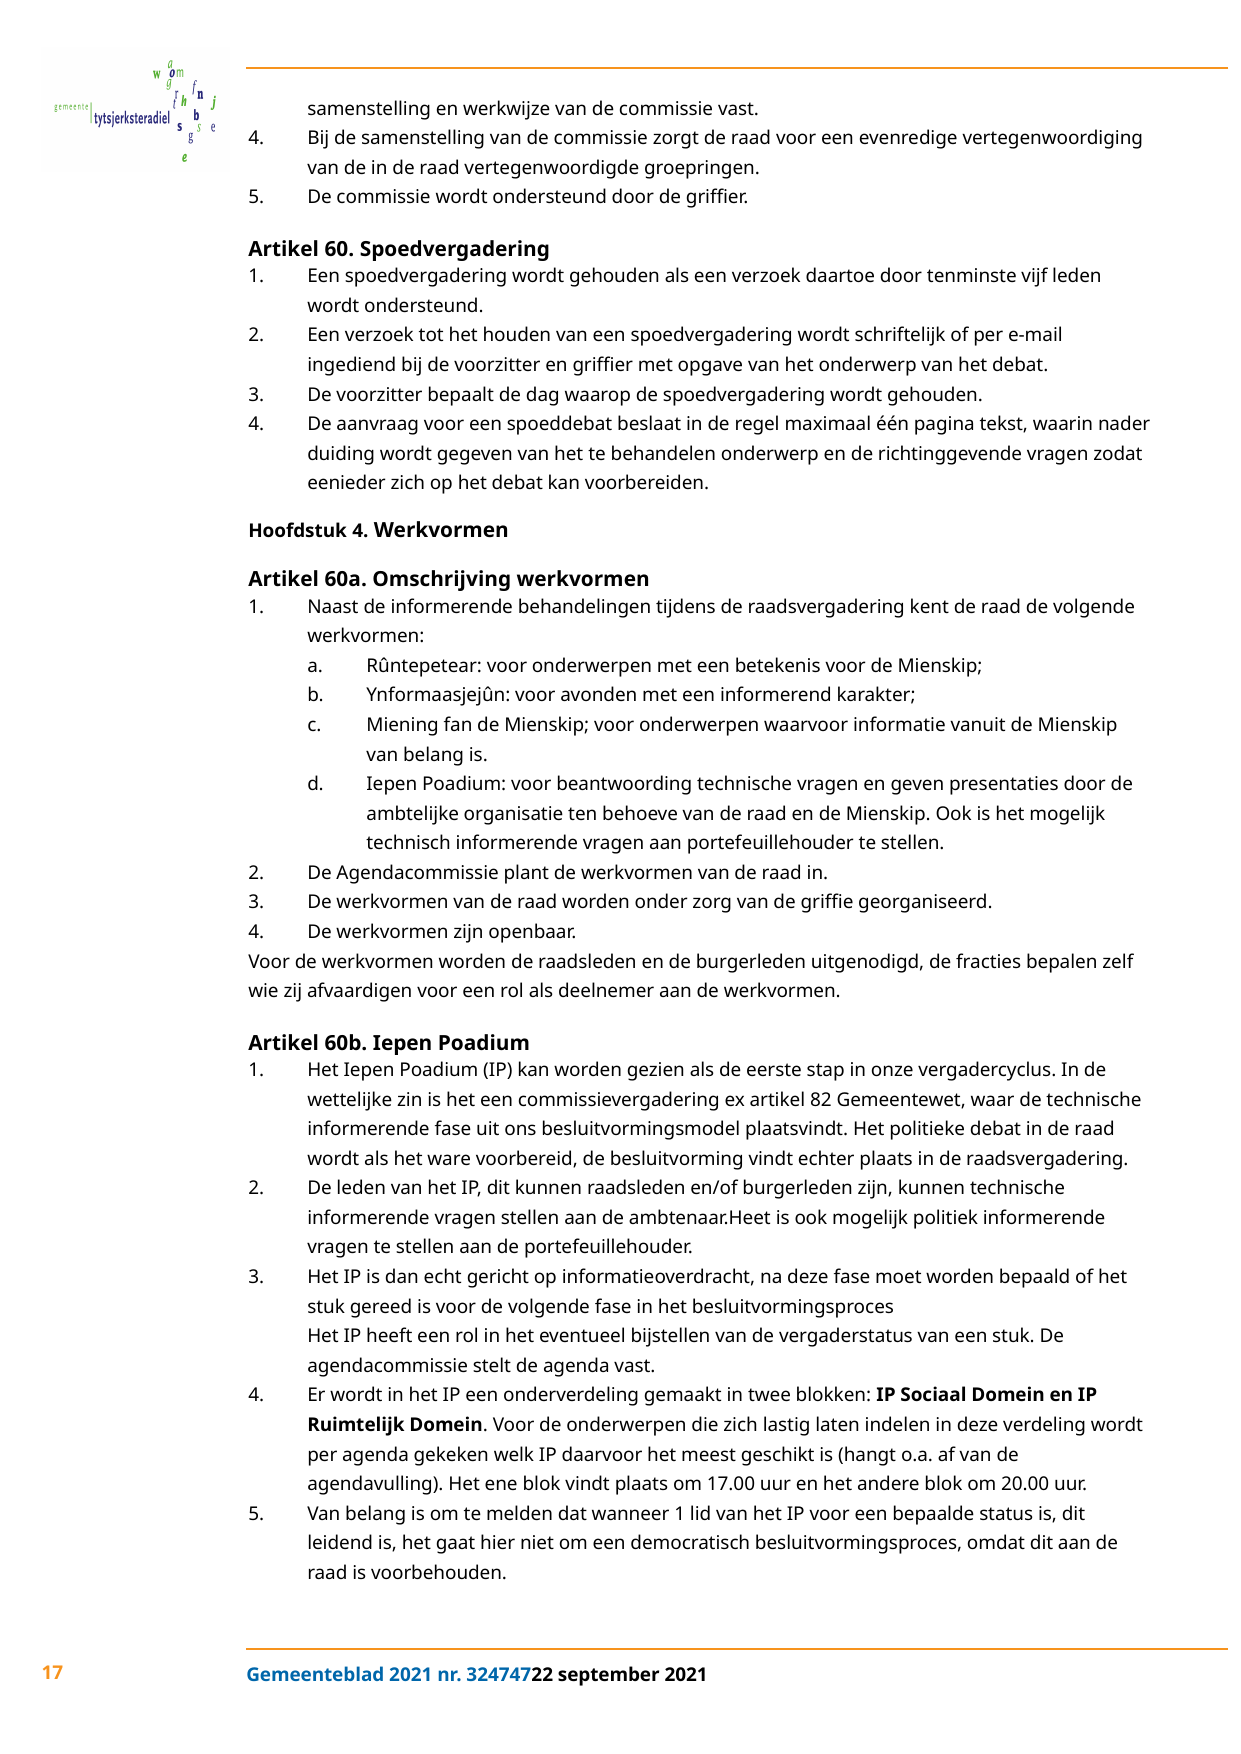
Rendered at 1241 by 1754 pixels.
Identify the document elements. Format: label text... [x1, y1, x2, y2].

list Het Iepen Poadium (IP) kan worden gezien als de eerste stap in onze vergadercyclus. In de wettelijke zin is het een commissievergadering ex artikel 82 Gemeentewet, waar de technische informerende fase uit ons besluitvormingsmodel plaatsvindt. Het politieke debat in de raad wordt als het ware voorbereid, de besluitvorming vindt echter plaats in de raadsvergadering. [248, 1056, 1152, 1171]
list Bij de samenstelling van de commissie zorgt de raad voor een evenredige vertegenwoordiging van de in de raad vertegenwoordigde groepringen. [248, 124, 1152, 180]
list De werkvormen van de raad worden onder zorg van de griffie georganiseerd. [248, 889, 1152, 914]
list Ynformaasjejûn: voor avonden met een informerend karakter; [307, 682, 1152, 707]
list Van belang is om te melden dat wanneer 1 lid van het IP voor een bepaalde status is, dit leidend is, het gaat hier niet om een democratisch besluitvormingsproces, omdat dit aan de raad is voorbehouden. [248, 1500, 1152, 1585]
list Rûntepetear: voor onderwerpen met een betekenis voor de Mienskip; [307, 652, 1152, 678]
list Miening fan de Mienskip; voor onderwerpen waarvoor informatie vanuit de Mienskip van belang is. [307, 711, 1152, 766]
picture [41, 47, 231, 172]
text Hoofdstuk 4. Werkvormen [248, 515, 1152, 543]
list Het IP heeft een rol in het eventueel bijstellen van de vergaderstatus van een stuk. De agendacommissie stelt de agenda vast. [248, 1322, 1152, 1378]
list Een spoedvergadering wordt gehouden als een verzoek daartoe door tenminste vijf leden wordt ondersteund. [248, 262, 1152, 318]
list Een verzoek tot het houden van een spoedvergadering wordt schriftelijk of per e-mail ingediend bij de voorzitter en griffier met opgave van het onderwerp van het debat. [248, 322, 1152, 377]
text Artikel 60a. Omschrijving werkvormen [248, 564, 1152, 593]
list De leden van het IP, dit kunnen raadsleden en/of burgerleden zijn, kunnen technische informerende vragen stellen aan de ambtenaar.Heet is ook mogelijk politiek informerende vragen te stellen aan de portefeuillehouder. [248, 1174, 1152, 1259]
text Artikel 60. Spoedvergadering [248, 234, 1152, 262]
list De voorzitter bepaalt de dag waarop de spoedvergadering wordt gehouden. [248, 381, 1152, 406]
text Artikel 60b. Iepen Poadium [248, 1028, 1152, 1056]
list De werkvormen zijn openbaar. [248, 918, 1152, 944]
list De commissie wordt ondersteund door de griffier. [248, 183, 1152, 209]
list De aanvraag voor een spoeddebat beslaat in de regel maximaal één pagina tekst, waarin nader duiding wordt gegeven van het te behandelen onderwerp en de richtinggevende vragen zodat eenieder zich op het debat kan voorbereiden. [248, 410, 1152, 495]
list Naast de informerende behandelingen tijdens de raadsvergadering kent de raad de volgende werkvormen: [248, 593, 1152, 648]
list De Agendacommissie plant de werkvormen van de raad in. [248, 859, 1152, 885]
text Voor de werkvormen worden de raadsleden en de burgerleden uitgenodigd, de fracties bepalen zelf wie zij afvaardigen voor een rol als deelnemer aan de werkvormen. [248, 948, 1152, 1003]
list Het IP is dan echt gericht op informatieoverdracht, na deze fase moet worden bepaald of het stuk gereed is voor de volgende fase in het besluitvormingsproces [248, 1263, 1152, 1319]
list samenstelling en werkwijze van de commissie vast. [248, 95, 1152, 121]
list Iepen Poadium: voor beantwoording technische vragen en geven presentaties door de ambtelijke organisatie ten behoeve van de raad en de Mienskip. Ook is het mogelijk technisch informerende vragen aan portefeuillehouder te stellen. [307, 770, 1152, 855]
list Er wordt in het IP een onderverdeling gemaakt in twee blokken: IP Sociaal Domein en IP Ruimtelijk Domein. Voor de onderwerpen die zich lastig laten indelen in deze verdeling wordt per agenda gekeken welk IP daarvoor het meest geschikt is (hangt o.a. af van de agendavulling). Het ene blok vindt plaats om 17.00 uur en het andere blok om 20.00 uur. [248, 1382, 1152, 1496]
